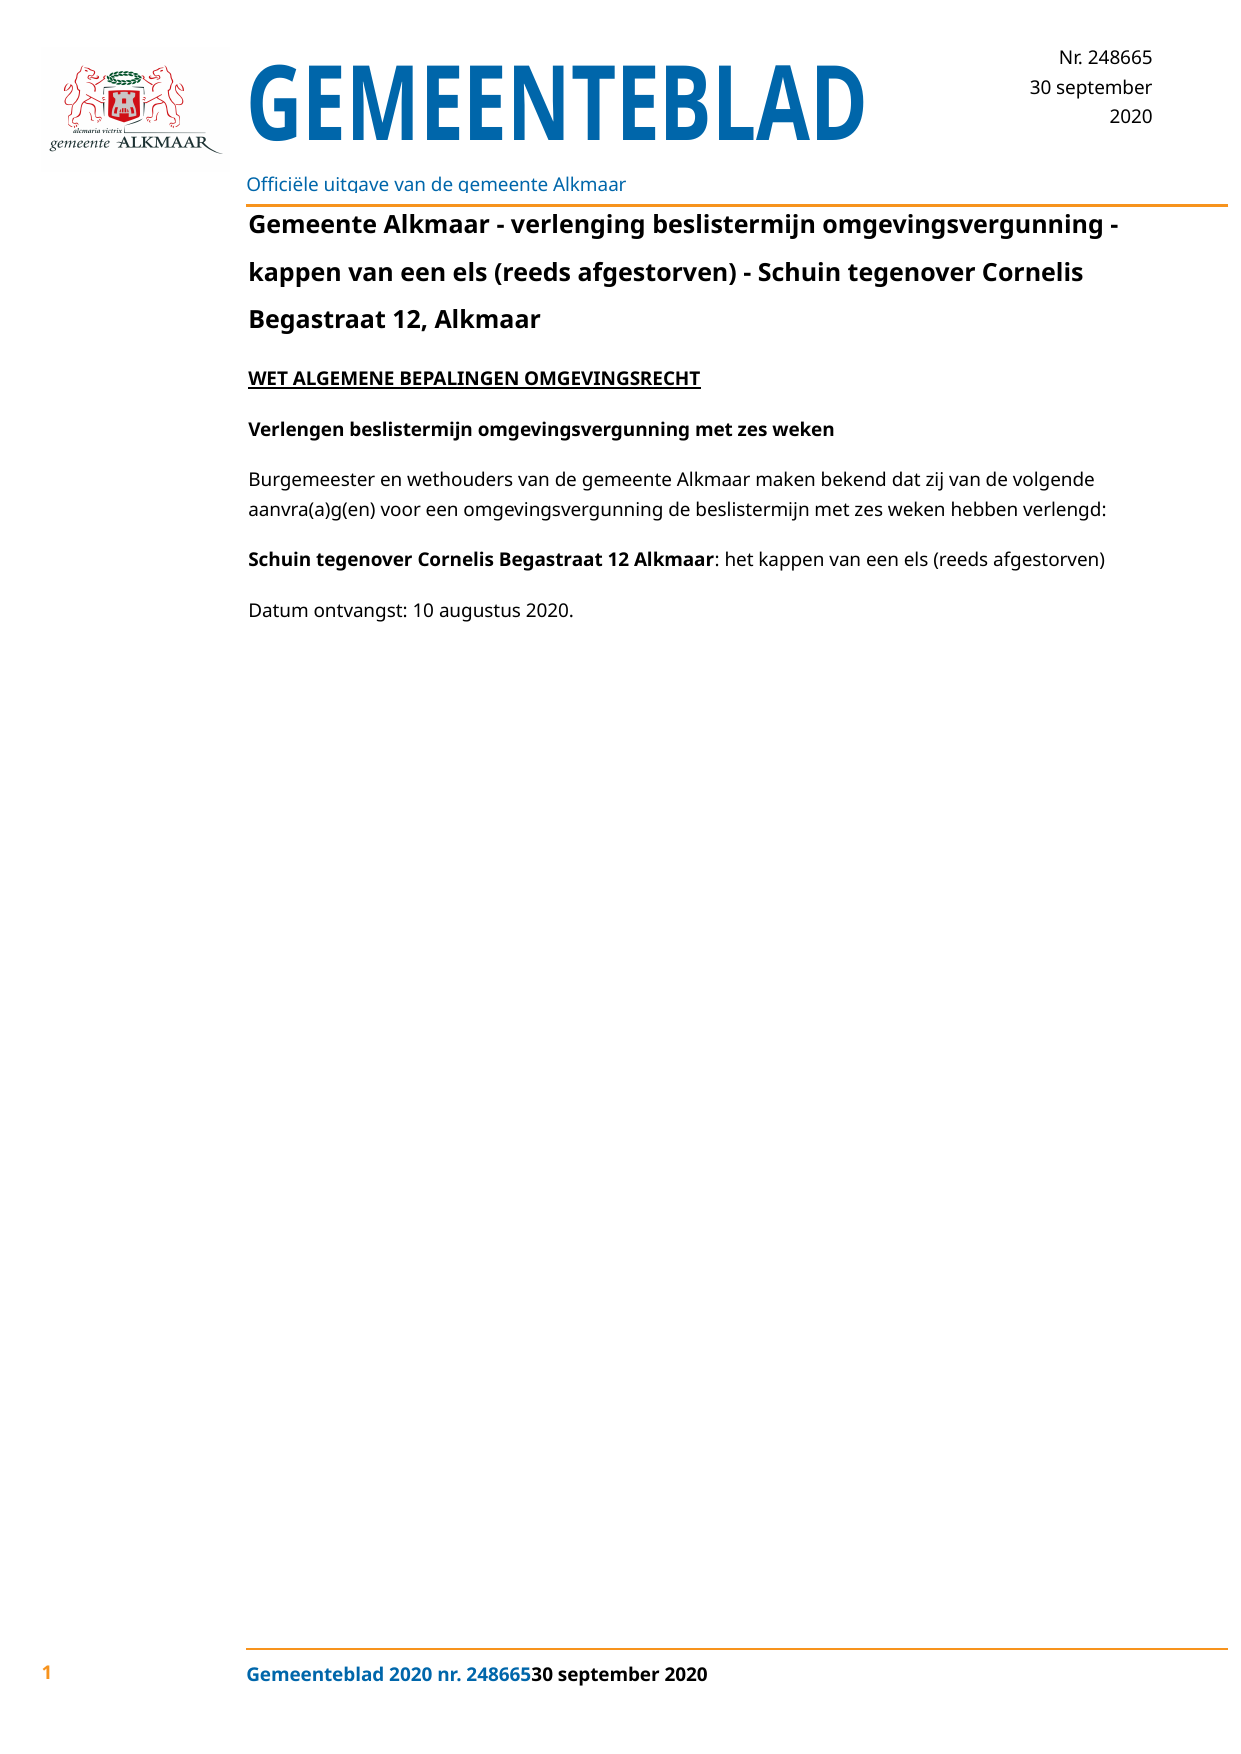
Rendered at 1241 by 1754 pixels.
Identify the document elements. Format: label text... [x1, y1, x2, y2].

text Verlengen beslistermijn omgevingsvergunning met zes weken [248, 416, 1152, 442]
text Datum ontvangst: 10 augustus 2020. [248, 597, 1152, 622]
text Gemeente Alkmaar - verlenging beslistermijn omgevingsvergunning - kappen van een els (reeds afgestorven) - Schuin tegenover Cornelis Begastraat 12, Alkmaar [248, 207, 1152, 336]
text Burgemeester en wethouders van de gemeente Alkmaar maken bekend dat zij van de volgende aanvra(a)g(en) voor een omgevingsvergunning de beslistermijn met zes weken hebben verlengd: [248, 466, 1152, 522]
picture [41, 47, 231, 172]
text Schuin tegenover Cornelis Begastraat 12 Alkmaar: het kappen van een els (reeds afgestorven) [248, 546, 1152, 572]
text WET ALGEMENE BEPALINGEN OMGEVINGSRECHT [248, 366, 1152, 391]
